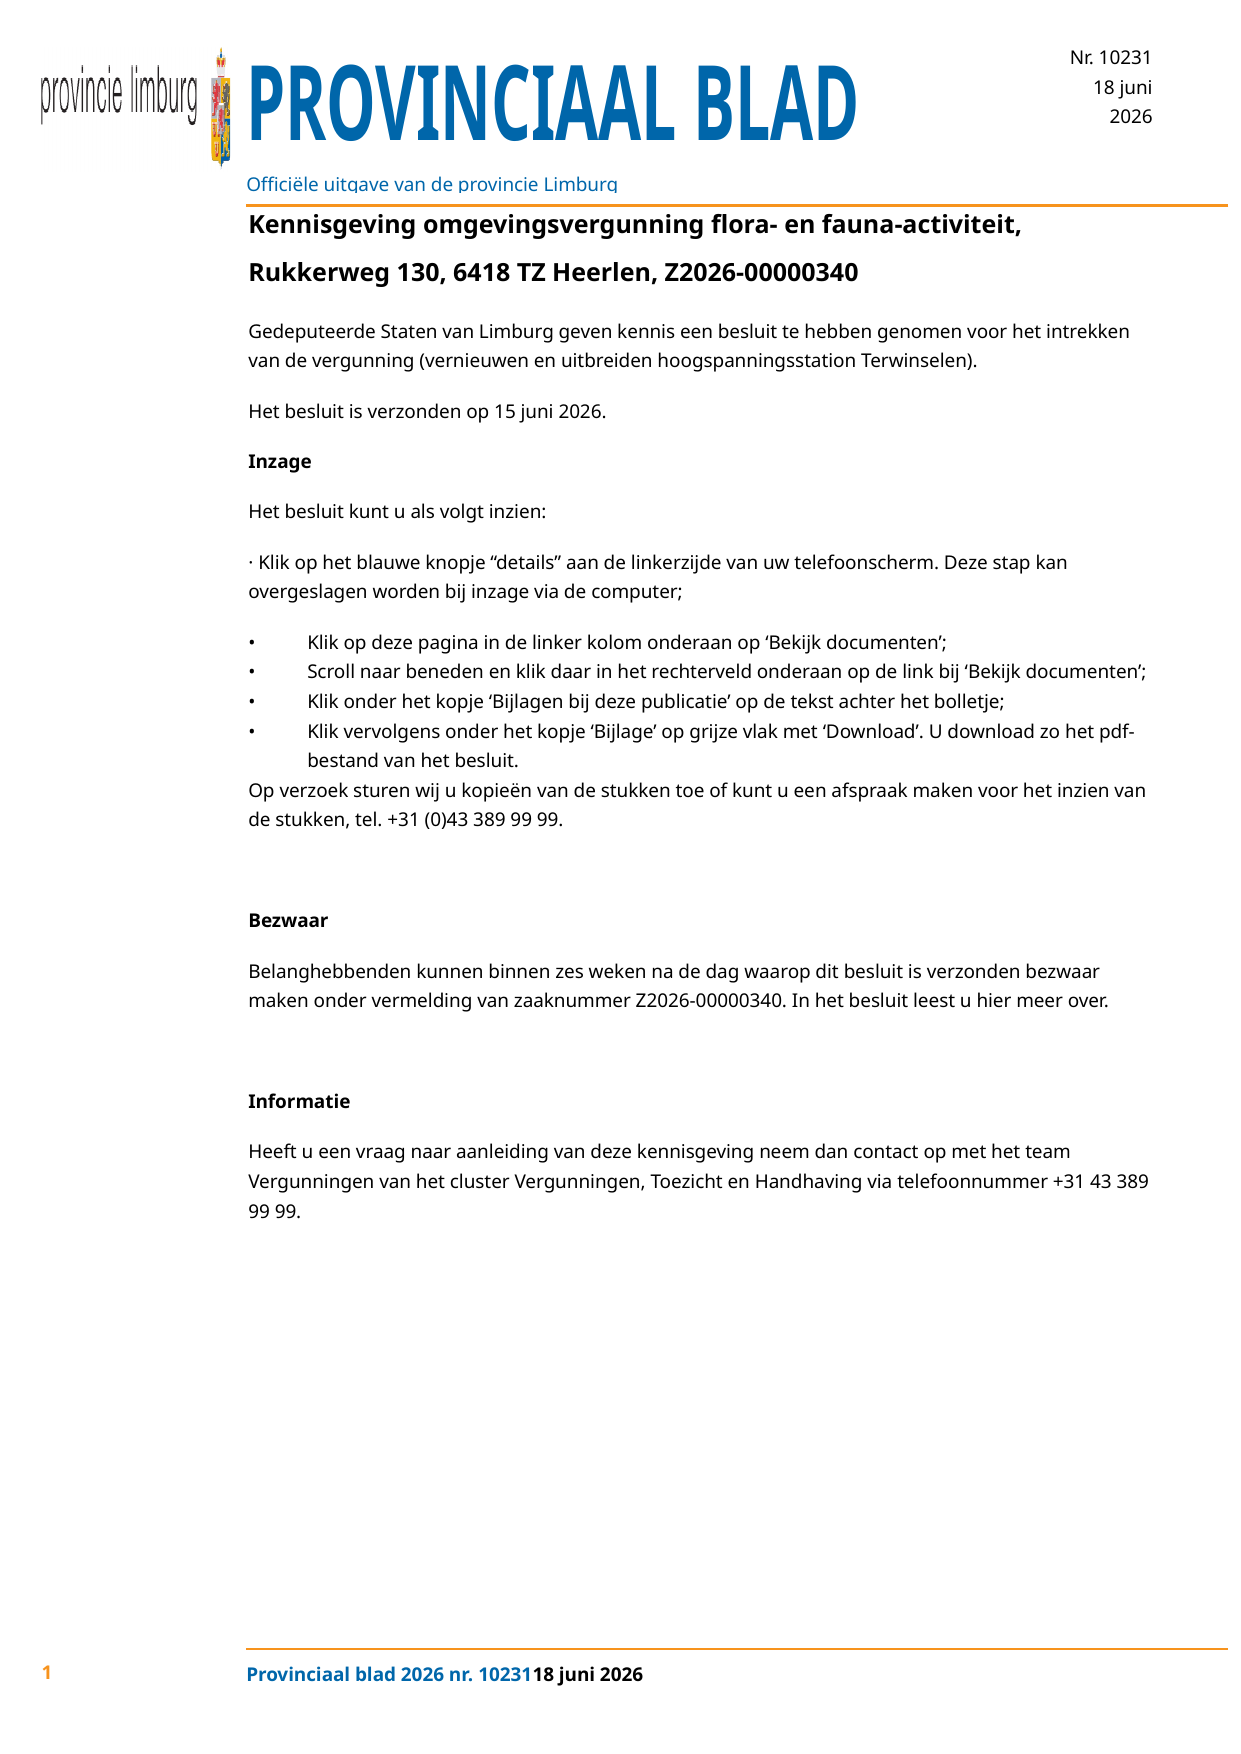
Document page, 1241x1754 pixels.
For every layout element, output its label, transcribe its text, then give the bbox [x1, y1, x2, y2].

text Informatie [248, 1088, 1152, 1114]
text · Klik op het blauwe knopje “details” aan de linkerzijde van uw telefoonscherm. Deze stap kan overgeslagen worden bij inzage via de computer; [248, 549, 1152, 604]
text Belanghebbenden kunnen binnen zes weken na de dag waarop dit besluit is verzonden bezwaar maken onder vermelding van zaaknummer Z2026-00000340. In het besluit leest u hier meer over. [248, 958, 1152, 1013]
picture [41, 47, 231, 172]
text Gedeputeerde Staten van Limburg geven kennis een besluit te hebben genomen voor het intrekken van de vergunning (vernieuwen en uitbreiden hoogspanningsstation Terwinselen). [248, 318, 1152, 373]
list Scroll naar beneden en klik daar in het rechterveld onderaan op de link bij ‘Bekijk documenten’; [248, 659, 1152, 684]
text Bezwaar [248, 907, 1152, 933]
text Het besluit kunt u als volgt inzien: [248, 499, 1152, 524]
list Klik vervolgens onder het kopje ‘Bijlage’ op grijze vlak met ‘Download’. U download zo het pdf-bestand van het besluit. [248, 718, 1152, 773]
text Kennisgeving omgevingsvergunning flora- en fauna-activiteit, Rukkerweg 130, 6418 TZ Heerlen, Z2026-00000340 [248, 207, 1152, 288]
text Heeft u een vraag naar aanleiding van deze kennisgeving neem dan contact op met het team Vergunningen van het cluster Vergunningen, Toezicht en Handhaving via telefoonnummer +31 43 389 99 99. [248, 1139, 1152, 1224]
list Klik onder het kopje ‘Bijlagen bij deze publicatie’ op de tekst achter het bolletje; [248, 688, 1152, 714]
text Op verzoek sturen wij u kopieën van de stukken toe of kunt u een afspraak maken voor het inzien van de stukken, tel. +31 (0)43 389 99 99. [248, 777, 1152, 832]
text Inzage [248, 448, 1152, 474]
list Klik op deze pagina in de linker kolom onderaan op ‘Bekijk documenten’; [248, 629, 1152, 655]
text Het besluit is verzonden op 15 juni 2026. [248, 398, 1152, 424]
